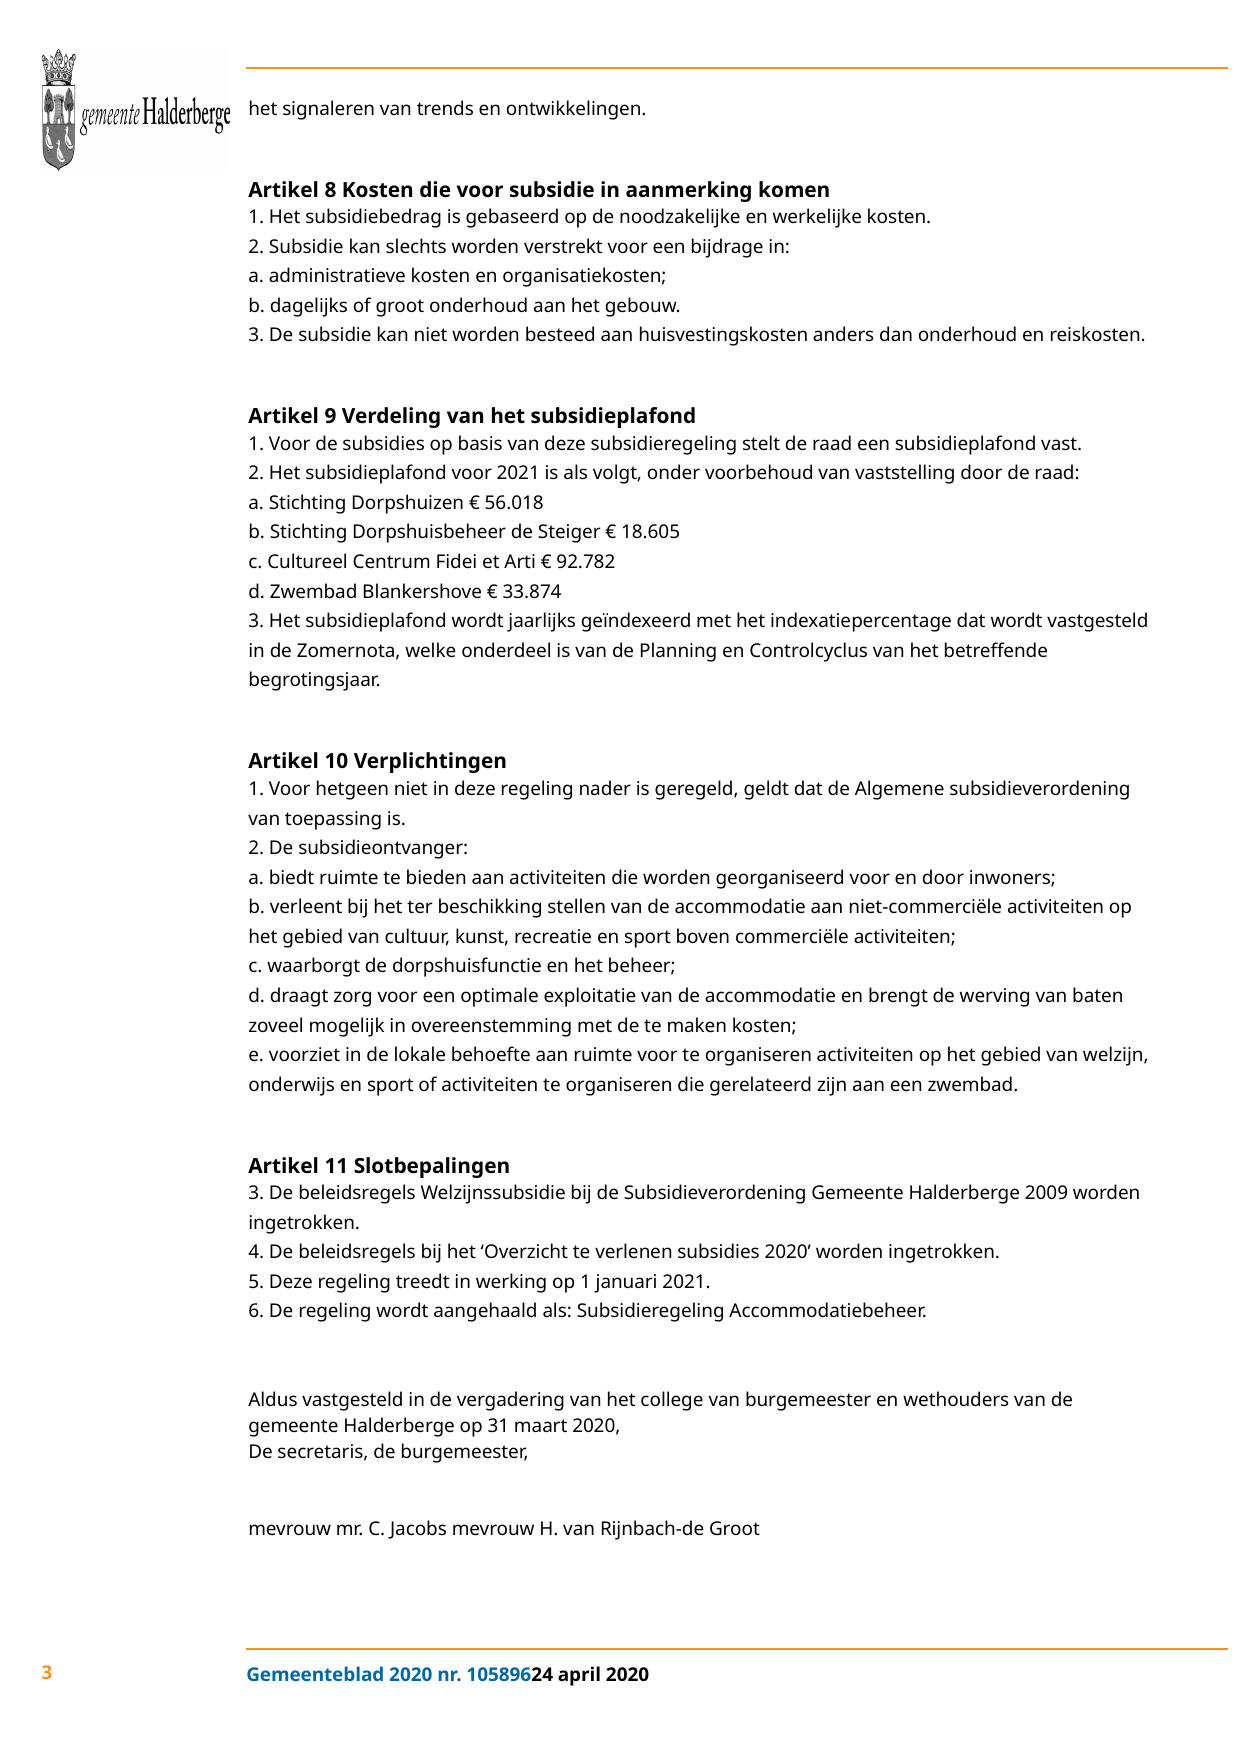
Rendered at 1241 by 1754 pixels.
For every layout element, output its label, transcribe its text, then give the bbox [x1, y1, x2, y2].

text b. Stichting Dorpshuisbeheer de Steiger € 18.605 [248, 519, 1152, 544]
picture [41, 47, 231, 172]
text 1. Voor hetgeen niet in deze regeling nader is geregeld, geldt dat de Algemene subsidieverordening van toepassing is. [248, 775, 1152, 830]
text 2. De subsidieontvanger: [248, 834, 1152, 860]
text Artikel 11 Slotbepalingen [248, 1151, 1152, 1179]
text 4. De beleidsregels bij het ‘Overzicht te verlenen subsidies 2020’ worden ingetrokken. [248, 1238, 1152, 1264]
text Artikel 10 Verplichtingen [248, 747, 1152, 775]
text b. dagelijks of groot onderhoud aan het gebouw. [248, 292, 1152, 318]
text 1. Het subsidiebedrag is gebaseerd op de noodzakelijke en werkelijke kosten. [248, 203, 1152, 229]
text mevrouw mr. C. Jacobs mevrouw H. van Rijnbach-de Groot [248, 1515, 1152, 1541]
text a. administratieve kosten en organisatiekosten; [248, 262, 1152, 288]
text het signaleren van trends en ontwikkelingen. [248, 95, 1152, 121]
text a. Stichting Dorpshuizen € 56.018 [248, 489, 1152, 515]
text d. draagt zorg voor een optimale exploitatie van de accommodatie en brengt de werving van baten zoveel mogelijk in overeenstemming met de te maken kosten; [248, 982, 1152, 1037]
text De secretaris, de burgemeester, [248, 1438, 1152, 1464]
text 2. Het subsidieplafond voor 2021 is als volgt, onder voorbehoud van vaststelling door de raad: [248, 459, 1152, 485]
text Artikel 8 Kosten die voor subsidie in aanmerking komen [248, 175, 1152, 203]
text 3. Het subsidieplafond wordt jaarlijks geïndexeerd met het indexatiepercentage dat wordt vastgesteld in de Zomernota, welke onderdeel is van de Planning en Controlcyclus van het betreffende begrotingsjaar. [248, 607, 1152, 692]
text Aldus vastgesteld in de vergadering van het college van burgemeester en wethouders van de gemeente Halderberge op 31 maart 2020, [248, 1386, 1152, 1438]
text 6. De regeling wordt aangehaald als: Subsidieregeling Accommodatiebeheer. [248, 1298, 1152, 1323]
text c. waarborgt de dorpshuisfunctie en het beheer; [248, 953, 1152, 978]
text d. Zwembad Blankershove € 33.874 [248, 578, 1152, 604]
text c. Cultureel Centrum Fidei et Arti € 92.782 [248, 548, 1152, 574]
text 3. De subsidie kan niet worden besteed aan huisvestingskosten anders dan onderhoud en reiskosten. [248, 322, 1152, 347]
text Artikel 9 Verdeling van het subsidieplafond [248, 402, 1152, 430]
text b. verleent bij het ter beschikking stellen van de accommodatie aan niet-commerciële activiteiten op het gebied van cultuur, kunst, recreatie en sport boven commerciële activiteiten; [248, 893, 1152, 949]
text 3. De beleidsregels Welzijnssubsidie bij de Subsidieverordening Gemeente Halderberge 2009 worden ingetrokken. [248, 1179, 1152, 1235]
text a. biedt ruimte te bieden aan activiteiten die worden georganiseerd voor en door inwoners; [248, 864, 1152, 889]
text e. voorziet in de lokale behoefte aan ruimte voor te organiseren activiteiten op het gebied van welzijn, onderwijs en sport of activiteiten te organiseren die gerelateerd zijn aan een zwembad. [248, 1041, 1152, 1097]
text 1. Voor de subsidies op basis van deze subsidieregeling stelt de raad een subsidieplafond vast. [248, 430, 1152, 456]
text 5. Deze regeling treedt in werking op 1 januari 2021. [248, 1268, 1152, 1294]
text 2. Subsidie kan slechts worden verstrekt voor een bijdrage in: [248, 233, 1152, 258]
